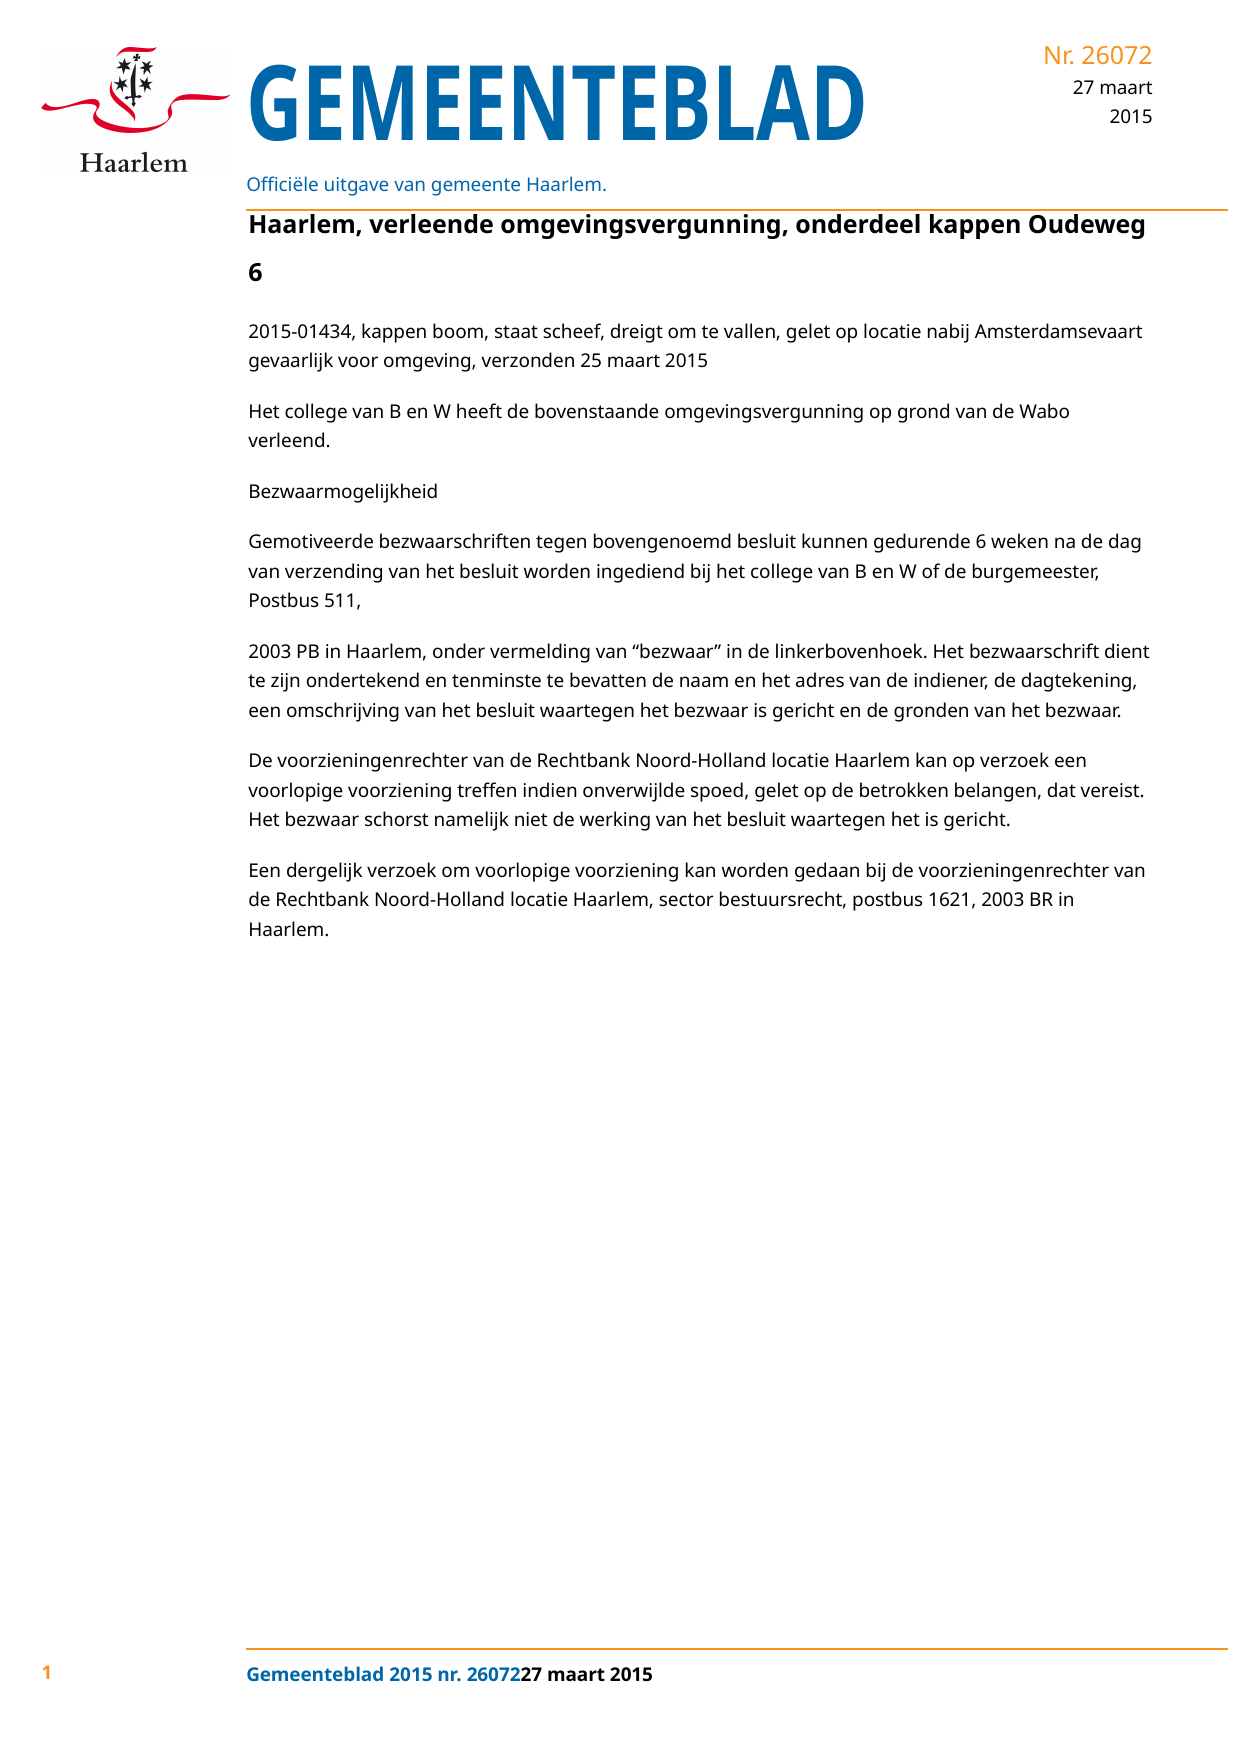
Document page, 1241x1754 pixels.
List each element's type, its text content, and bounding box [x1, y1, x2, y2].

text Gemotiveerde bezwaarschriften tegen bovengenoemd besluit kunnen gedurende 6 weken na de dag van verzending van het besluit worden ingediend bij het college van B en W of de burgemeester, Postbus 511, [248, 528, 1152, 613]
text Haarlem, verleende omgevingsvergunning, onderdeel kappen Oudeweg 6 [248, 211, 1152, 288]
text 2015-01434, kappen boom, staat scheef, dreigt om te vallen, gelet op locatie nabij Amsterdamsevaart gevaarlijk voor omgeving, verzonden 25 maart 2015 [248, 318, 1152, 373]
picture [41, 47, 231, 172]
text De voorzieningenrechter van de Rechtbank Noord-Holland locatie Haarlem kan op verzoek een voorlopige voorziening treffen indien onverwijlde spoed, gelet op de betrokken belangen, dat vereist. Het bezwaar schorst namelijk niet de werking van het besluit waartegen het is gericht. [248, 747, 1152, 832]
text Bezwaarmogelijkheid [248, 478, 1152, 504]
text Een dergelijk verzoek om voorlopige voorziening kan worden gedaan bij de voorzieningenrechter van de Rechtbank Noord-Holland locatie Haarlem, sector bestuursrecht, postbus 1621, 2003 BR in Haarlem. [248, 857, 1152, 942]
text 2003 PB in Haarlem, onder vermelding van “bezwaar” in de linkerbovenhoek. Het bezwaarschrift dient te zijn ondertekend en tenminste te bevatten de naam en het adres van de indiener, de dagtekening, een omschrijving van het besluit waartegen het bezwaar is gericht en de gronden van het bezwaar. [248, 638, 1152, 723]
text Het college van B en W heeft de bovenstaande omgevingsvergunning op grond van de Wabo verleend. [248, 398, 1152, 453]
